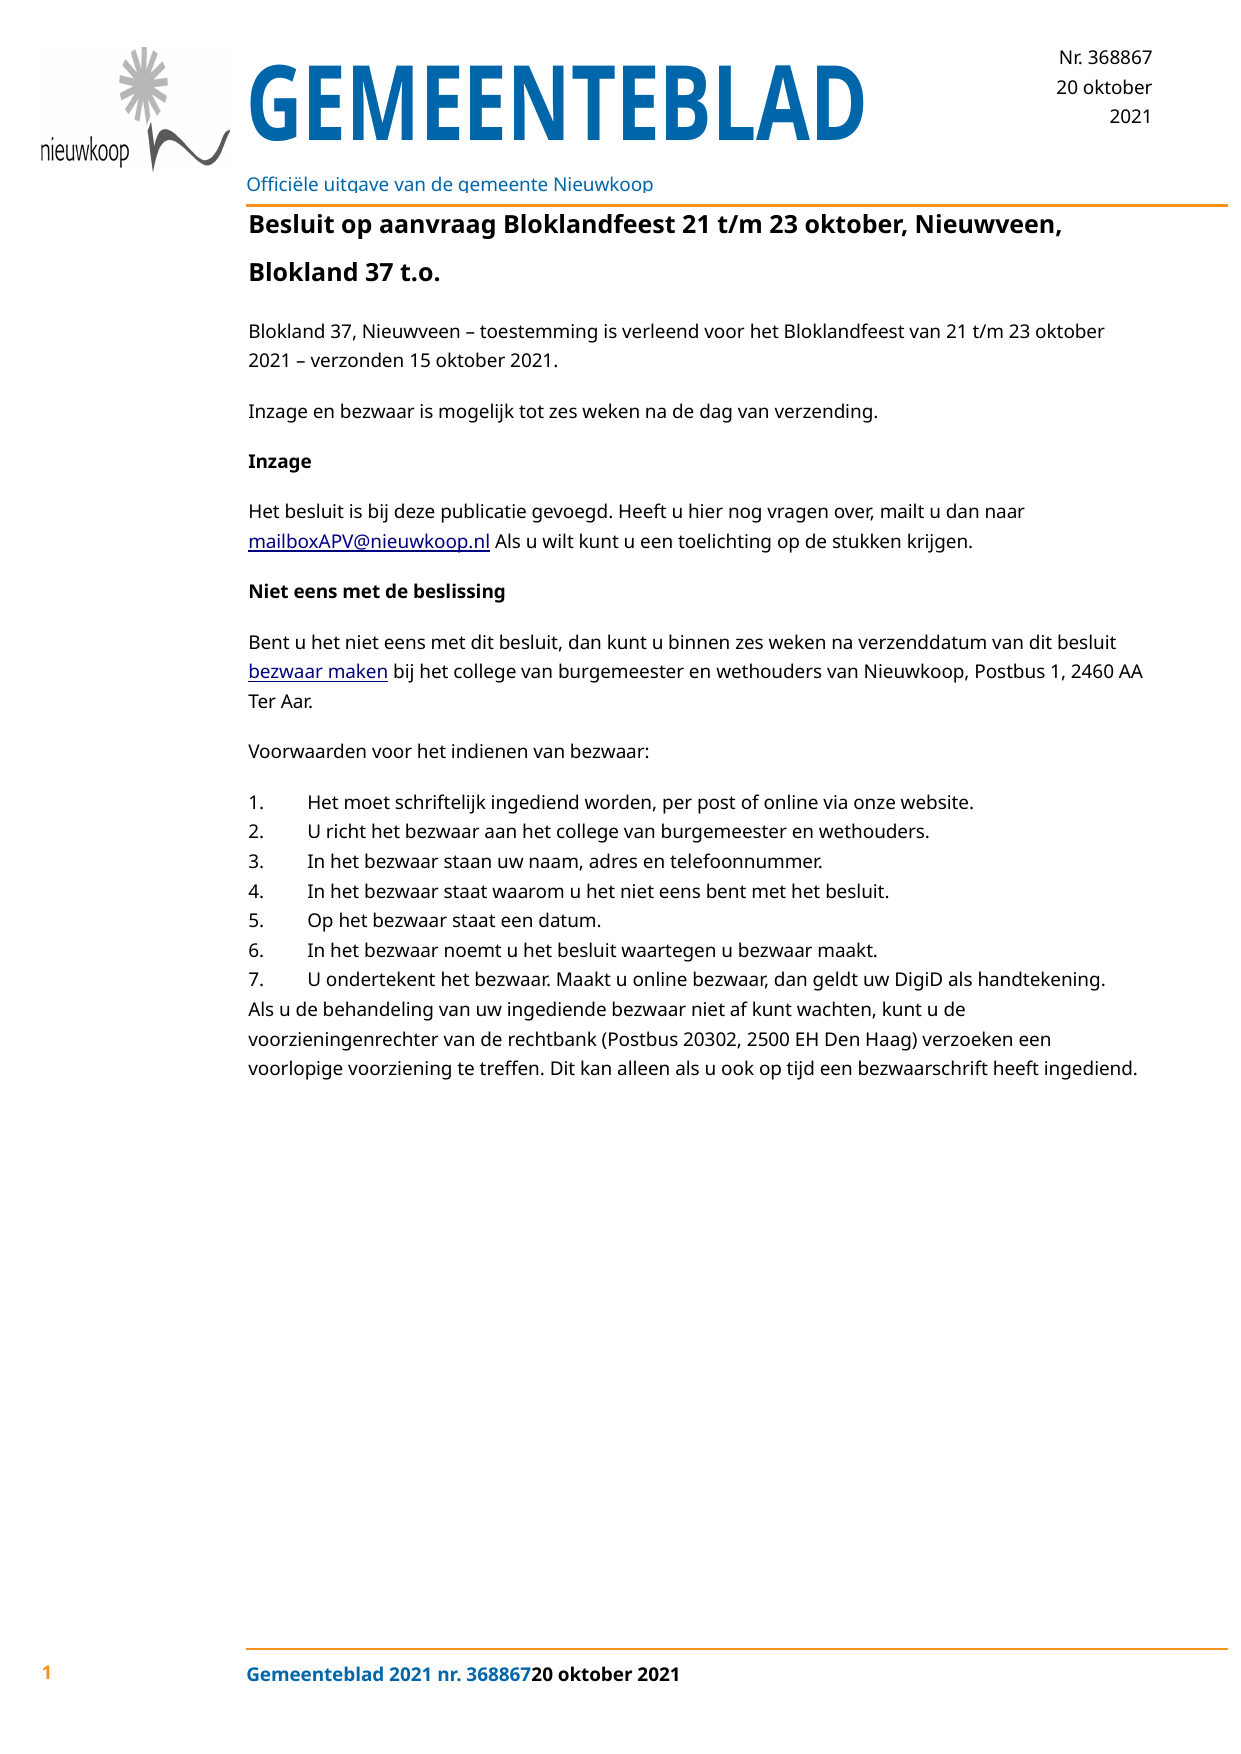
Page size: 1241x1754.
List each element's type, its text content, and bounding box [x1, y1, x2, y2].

text Blokland 37, Nieuwveen – toestemming is verleend voor het Bloklandfeest van 21 t/m 23 oktober 2021 – verzonden 15 oktober 2021. [248, 318, 1152, 373]
text Besluit op aanvraag Bloklandfeest 21 t/m 23 oktober, Nieuwveen, Blokland 37 t.o. [248, 207, 1152, 288]
text Het besluit is bij deze publicatie gevoegd. Heeft u hier nog vragen over, mailt u dan naar mailboxAPV@nieuwkoop.nl Als u wilt kunt u een toelichting op de stukken krijgen. [248, 499, 1152, 554]
picture [41, 47, 231, 172]
list Het moet schriftelijk ingediend worden, per post of online via onze website. [248, 789, 1152, 815]
text Bent u het niet eens met dit besluit, dan kunt u binnen zes weken na verzenddatum van dit besluit bezwaar maken bij het college van burgemeester en wethouders van Nieuwkoop, Postbus 1, 2460 AA Ter Aar. [248, 629, 1152, 714]
list U ondertekent het bezwaar. Maakt u online bezwaar, dan geldt uw DigiD als handtekening. [248, 967, 1152, 992]
list In het bezwaar noemt u het besluit waartegen u bezwaar maakt. [248, 937, 1152, 963]
text Niet eens met de beslissing [248, 579, 1152, 604]
text Voorwaarden voor het indienen van bezwaar: [248, 739, 1152, 764]
text Als u de behandeling van uw ingediende bezwaar niet af kunt wachten, kunt u de voorzieningenrechter van de rechtbank (Postbus 20302, 2500 EH Den Haag) verzoeken een voorlopige voorziening te treffen. Dit kan alleen als u ook op tijd een bezwaarschrift heeft ingediend. [248, 996, 1152, 1081]
list In het bezwaar staan uw naam, adres en telefoonnummer. [248, 848, 1152, 874]
text Inzage [248, 448, 1152, 474]
text Inzage en bezwaar is mogelijk tot zes weken na de dag van verzending. [248, 398, 1152, 424]
list U richt het bezwaar aan het college van burgemeester en wethouders. [248, 819, 1152, 844]
list In het bezwaar staat waarom u het niet eens bent met het besluit. [248, 878, 1152, 904]
list Op het bezwaar staat een datum. [248, 907, 1152, 933]
